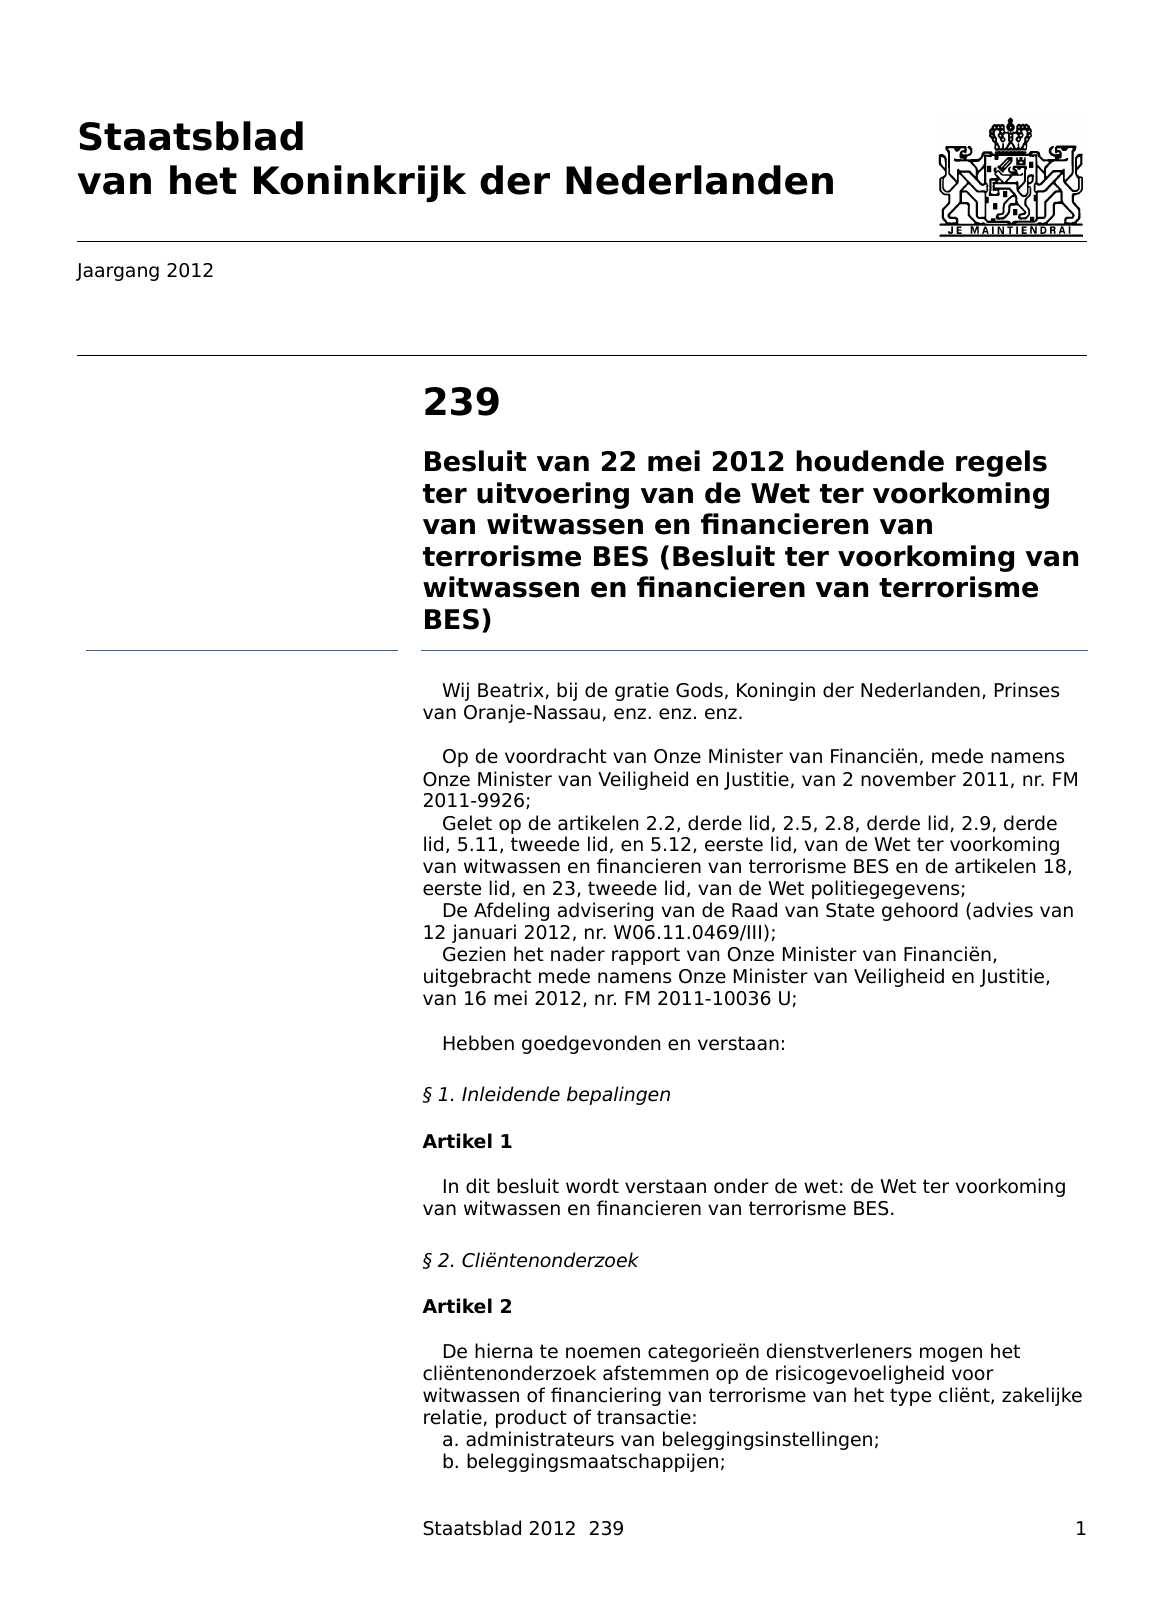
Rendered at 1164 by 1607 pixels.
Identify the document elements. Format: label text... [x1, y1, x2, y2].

text In dit besluit wordt verstaan onder de wet: de Wet ter voorkoming van witwassen en financieren van terrorisme BES. [422, 1176, 1087, 1219]
table_header Staatsblad van het Koninkrijk der Nederlanden [77, 100, 886, 241]
text a. administrateurs van beleggingsinstellingen; [422, 1428, 1087, 1451]
text Hebben goedgevonden en verstaan: [422, 1032, 1087, 1054]
text b. beleggingsmaatschappijen; [422, 1451, 1087, 1472]
text Besluit van 22 mei 2012 houdende regels ter uitvoering van de Wet ter voorkoming van witwassen en financieren van terrorisme BES (Besluit ter voorkoming van witwassen en financieren van terrorisme BES) [422, 447, 1087, 636]
subtitle Artikel 2 [422, 1296, 1087, 1318]
text De Afdeling advisering van de Raad van State gehoord (advies van 12 januari 2012, nr. W06.11.0469/III); [422, 900, 1087, 944]
picture [936, 115, 1087, 240]
text Op de voordracht van Onze Minister van Financiën, mede namens Onze Minister van Veiligheid en Justitie, van 2 november 2011, nr. FM 2011-9926; [422, 746, 1087, 812]
subtitle § 1. Inleidende bepalingen [422, 1084, 1087, 1106]
subtitle Artikel 1 [422, 1131, 1087, 1153]
text Gelet op de artikelen 2.2, derde lid, 2.5, 2.8, derde lid, 2.9, derde lid, 5.11, tweede lid, en 5.12, eerste lid, van de Wet ter voorkoming van witwassen en financieren van terrorisme BES en de artikelen 18, eerste lid, en 23, tweede lid, van de Wet politiegegevens; [422, 812, 1087, 900]
subtitle § 2. Cliëntenonderzoek [422, 1249, 1087, 1271]
text Gezien het nader rapport van Onze Minister van Financiën, uitgebracht mede namens Onze Minister van Veiligheid en Justitie, van 16 mei 2012, nr. FM 2011-10036 U; [422, 944, 1087, 1010]
text Wij Beatrix, bij de gratie Gods, Koningin der Nederlanden, Prinses van Oranje-Nassau, enz. enz. enz. [422, 680, 1087, 724]
subtitle 239 [422, 381, 1087, 424]
table_header [886, 100, 1087, 241]
text De hierna te noemen categorieën dienstverleners mogen het cliëntenonderzoek afstemmen op de risicogevoeligheid voor witwassen of financiering van terrorisme van het type cliënt, zakelijke relatie, product of transactie: [422, 1341, 1087, 1428]
table_cell Jaargang 2012 [77, 242, 1087, 355]
